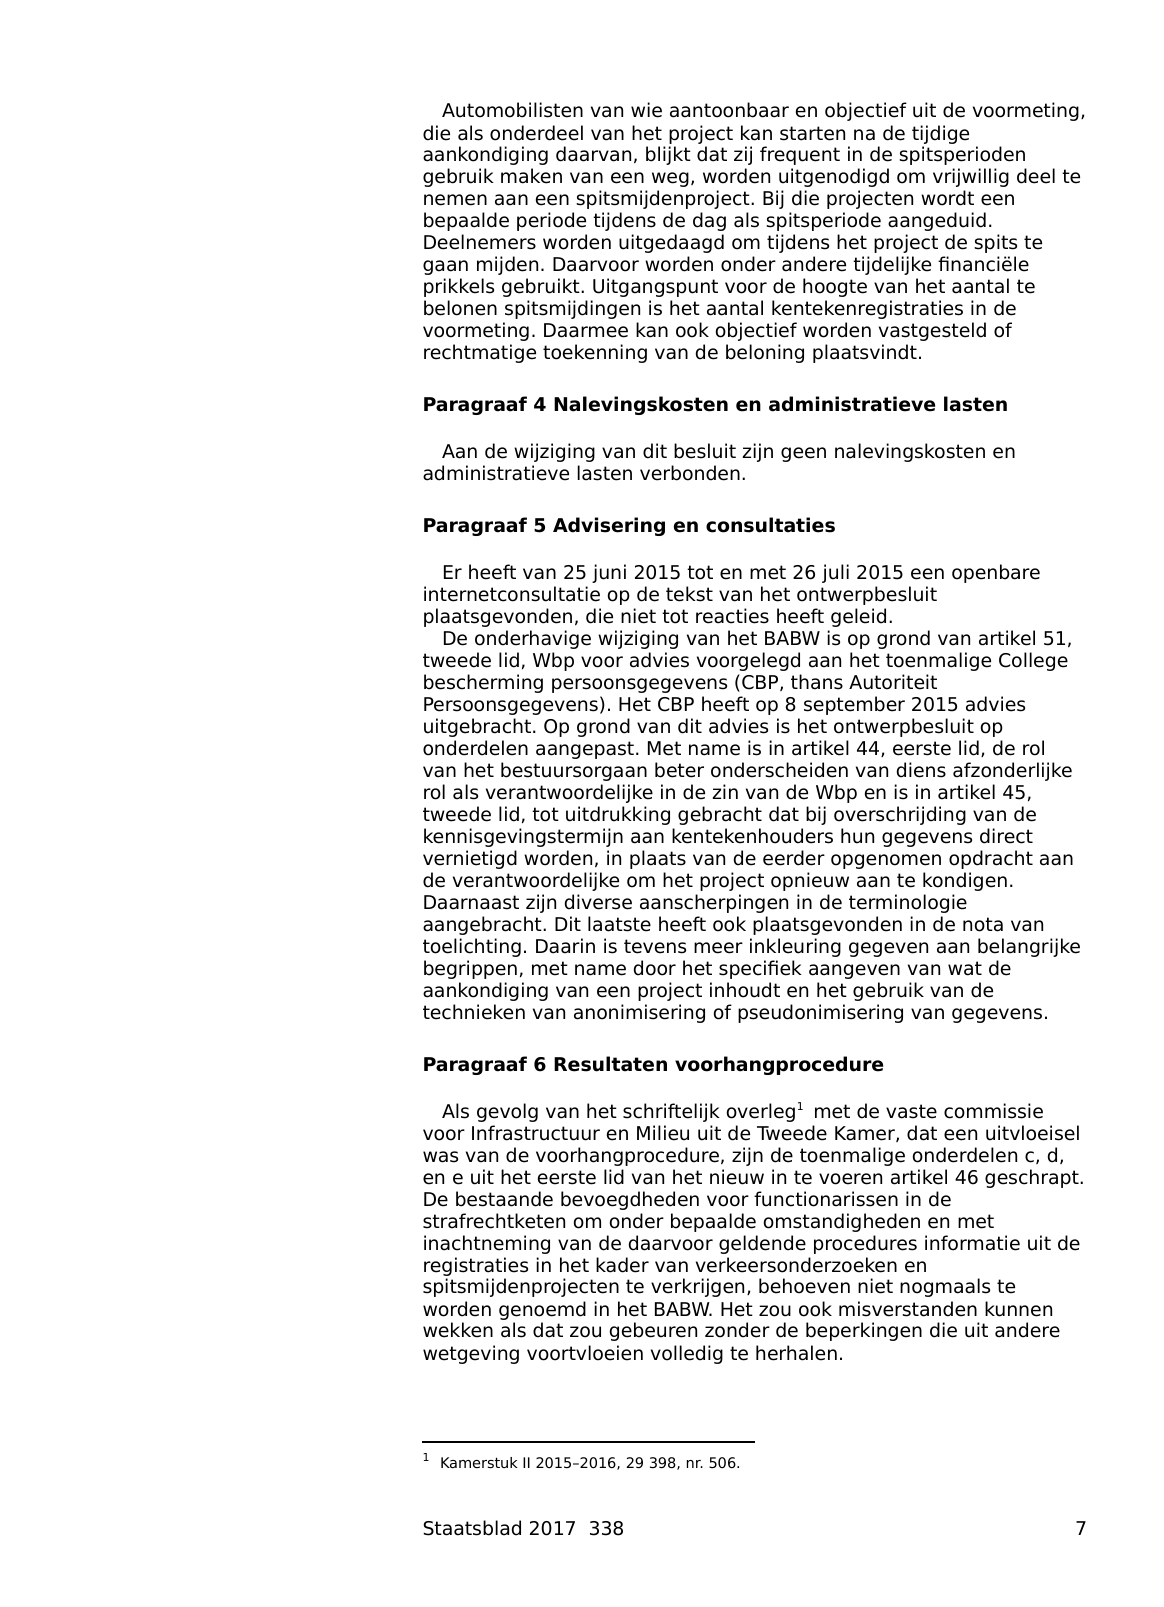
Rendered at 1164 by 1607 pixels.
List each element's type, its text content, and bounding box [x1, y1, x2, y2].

text Er heeft van 25 juni 2015 tot en met 26 juli 2015 een openbare internetconsultatie op de tekst van het ontwerpbesluit plaatsgevonden, die niet tot reacties heeft geleid. [422, 562, 1087, 628]
subtitle Paragraaf 5 Advisering en consultaties [422, 515, 1087, 537]
text Als gevolg van het schriftelijk overleg met de vaste commissie voor Infrastructuur en Milieu uit de Tweede Kamer, dat een uitvloeisel was van de voorhangprocedure, zijn de toenmalige onderdelen c, d, en e uit het eerste lid van het nieuw in te voeren artikel 46 geschrapt. De bestaande bevoegdheden voor functionarissen in de strafrechtketen om onder bepaalde omstandigheden en met inachtneming van de daarvoor geldende procedures informatie uit de registraties in het kader van verkeersonderzoeken en spitsmijdenprojecten te verkrijgen, behoeven niet nogmaals te worden genoemd in het BABW. Het zou ook misverstanden kunnen wekken als dat zou gebeuren zonder de beperkingen die uit andere wetgeving voortvloeien volledig te herhalen. [422, 1101, 1087, 1364]
text De onderhavige wijziging van het BABW is op grond van artikel 51, tweede lid, Wbp voor advies voorgelegd aan het toenmalige College bescherming persoonsgegevens (CBP, thans Autoriteit Persoonsgegevens). Het CBP heeft op 8 september 2015 advies uitgebracht. Op grond van dit advies is het ontwerpbesluit op onderdelen aangepast. Met name is in artikel 44, eerste lid, de rol van het bestuursorgaan beter onderscheiden van diens afzonderlijke rol als verantwoordelijke in de zin van de Wbp en is in artikel 45, tweede lid, tot uitdrukking gebracht dat bij overschrijding van de kennisgevingstermijn aan kentekenhouders hun gegevens direct vernietigd worden, in plaats van de eerder opgenomen opdracht aan de verantwoordelijke om het project opnieuw aan te kondigen. Daarnaast zijn diverse aanscherpingen in de terminologie aangebracht. Dit laatste heeft ook plaatsgevonden in de nota van toelichting. Daarin is tevens meer inkleuring gegeven aan belangrijke begrippen, met name door het specifiek aangeven van wat de aankondiging van een project inhoudt en het gebruik van de technieken van anonimisering of pseudonimisering van gegevens. [422, 628, 1087, 1024]
text Automobilisten van wie aantoonbaar en objectief uit de voormeting, die als onderdeel van het project kan starten na de tijdige aankondiging daarvan, blijkt dat zij frequent in de spitsperioden gebruik maken van een weg, worden uitgenodigd om vrijwillig deel te nemen aan een spitsmijdenproject. Bij die projecten wordt een bepaalde periode tijdens de dag als spitsperiode aangeduid. Deelnemers worden uitgedaagd om tijdens het project de spits te gaan mijden. Daarvoor worden onder andere tijdelijke financiële prikkels gebruikt. Uitgangspunt voor de hoogte van het aantal te belonen spitsmijdingen is het aantal kentekenregistraties in de voormeting. Daarmee kan ook objectief worden vastgesteld of rechtmatige toekenning van de beloning plaatsvindt. [422, 100, 1087, 364]
text Aan de wijziging van dit besluit zijn geen nalevingskosten en administratieve lasten verbonden. [422, 441, 1087, 485]
text Kamerstuk II 2015–2016, 29 398, nr. 506. [422, 1451, 1087, 1473]
subtitle Paragraaf 4 Nalevingskosten en administratieve lasten [422, 394, 1087, 416]
subtitle Paragraaf 6 Resultaten voorhangprocedure [422, 1054, 1087, 1076]
